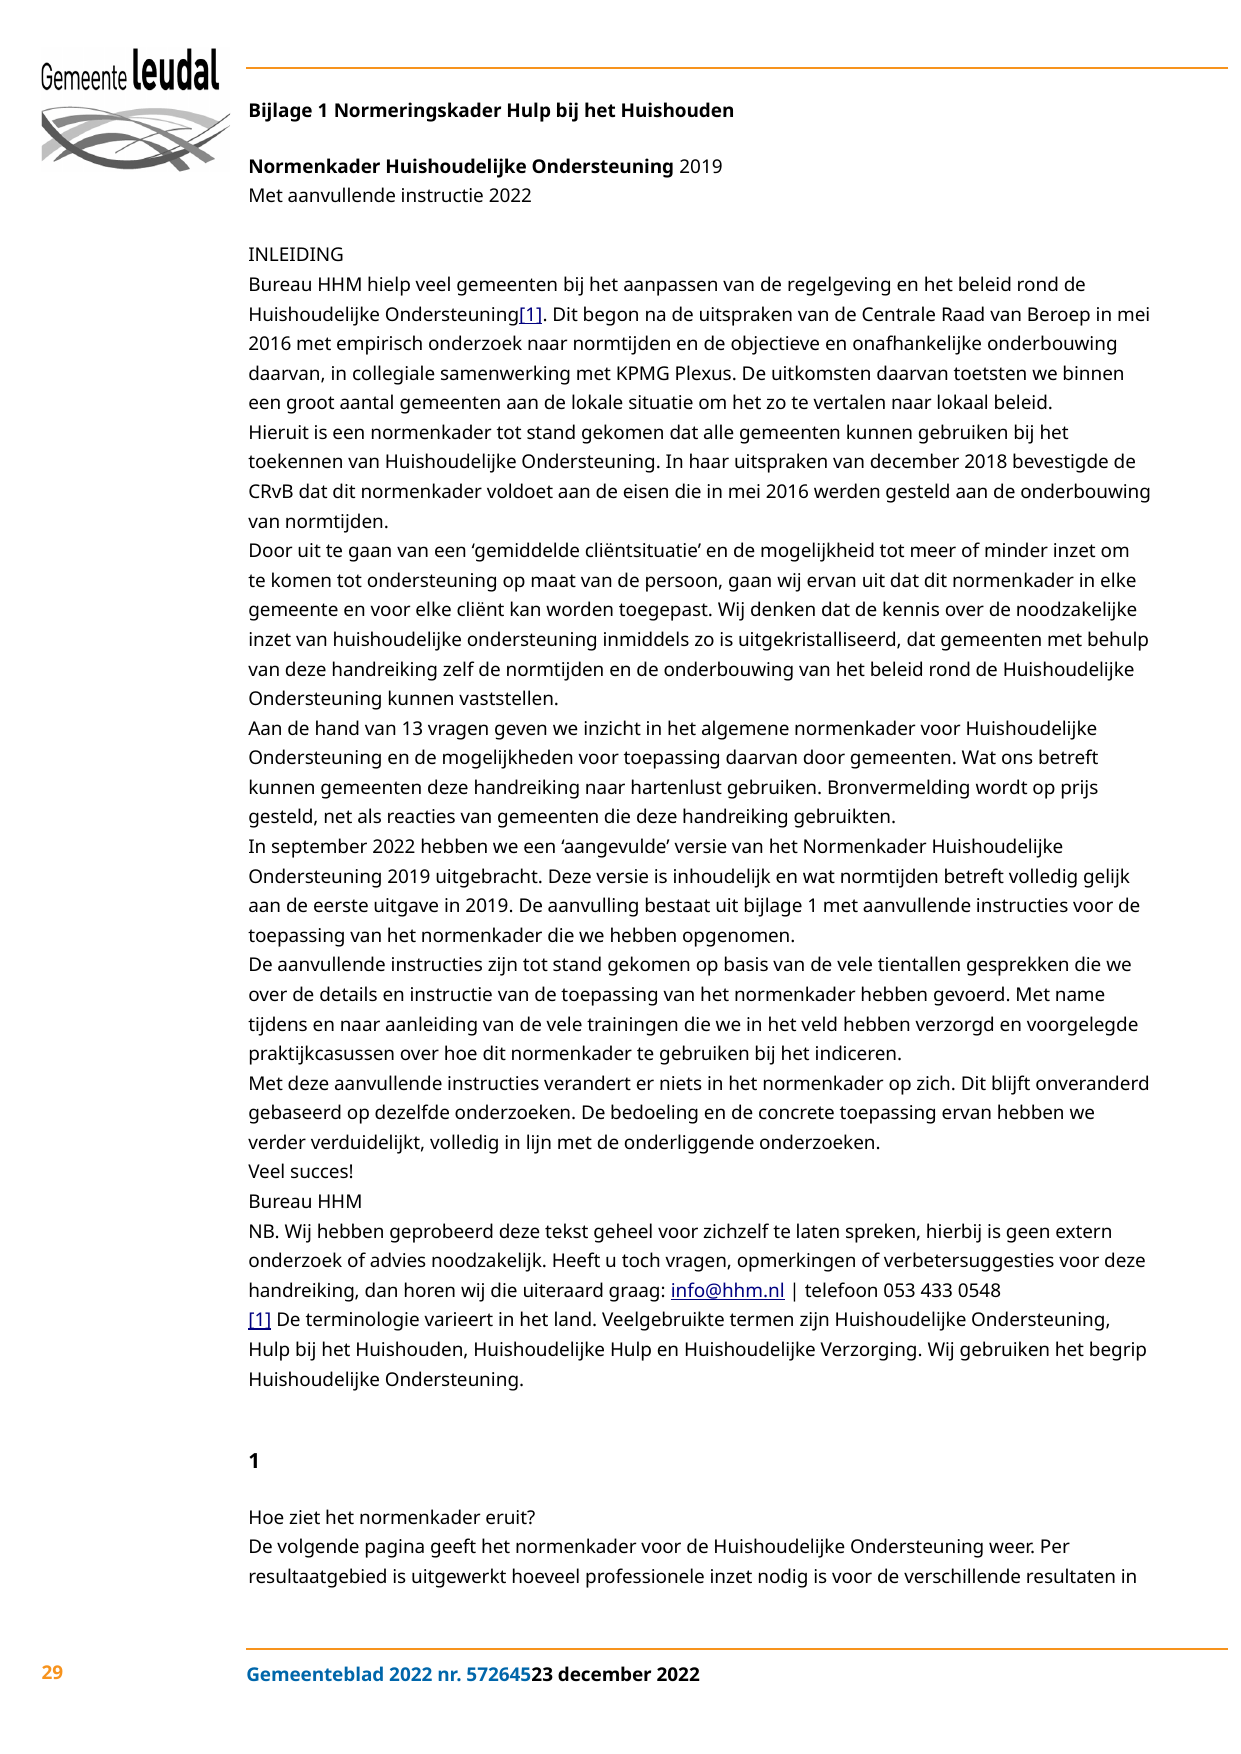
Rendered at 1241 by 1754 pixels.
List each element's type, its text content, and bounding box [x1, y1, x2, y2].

text Hoe ziet het normenkader eruit? [248, 1504, 1152, 1529]
text Met aanvullende instructie 2022 [248, 182, 1152, 208]
text INLEIDING [248, 242, 1152, 267]
text Normenkader Huishoudelijke Ondersteuning 2019 [248, 153, 1152, 179]
text Aan de hand van 13 vragen geven we inzicht in het algemene normenkader voor Huishoudelijke Ondersteuning en de mogelijkheden voor toepassing daarvan door gemeenten. Wat ons betreft kunnen gemeenten deze handreiking naar hartenlust gebruiken. Bronvermelding wordt op prijs gesteld, net als reacties van gemeenten die deze handreiking gebruikten. [248, 715, 1152, 829]
text Door uit te gaan van een ‘gemiddelde cliëntsituatie’ en de mogelijkheid tot meer of minder inzet om te komen tot ondersteuning op maat van de persoon, gaan wij ervan uit dat dit normen­kader in elke gemeente en voor elke cliënt kan worden toegepast. Wij denken dat de kennis over de noodzakelijke inzet van huishoudelijke ondersteuning inmiddels zo is uitgekristalliseerd, dat gemeenten met behulp van deze handreiking zelf de normtijden en de onderbouwing van het beleid rond de Huishoudelijke Ondersteuning kunnen vaststellen. [248, 537, 1152, 711]
text Bureau HHM hielp veel gemeenten bij het aanpassen van de regelgeving en het beleid rond de Huishoudelijke Ondersteuning[1]. Dit begon na de uitspraken van de Centrale Raad van Beroep in mei 2016 met empirisch onderzoek naar normtijden en de objectieve en onafhankelijke onderbouwing daarvan, in collegiale samenwerking met KPMG Plexus. De uitkomsten daarvan toetsten we binnen een groot aantal gemeenten aan de lokale situatie om het zo te vertalen naar lokaal beleid. [248, 271, 1152, 415]
text De aanvullende instructies zijn tot stand gekomen op basis van de vele tientallen gesprekken die we over de details en instructie van de toepassing van het normenkader hebben gevoerd. Met name tijdens en naar aanleiding van de vele trainingen die we in het veld hebben verzorgd en voorgelegde praktijkcasussen over hoe dit normenkader te gebruiken bij het indiceren. [248, 952, 1152, 1066]
text Hieruit is een normenkader tot stand gekomen dat alle gemeenten kunnen gebruiken bij het toekennen van Huishoudelijke Ondersteuning. In haar uitspraken van december 2018 bevestigde de CRvB dat dit normenkader voldoet aan de eisen die in mei 2016 werden gesteld aan de onderbouwing van normtijden. [248, 419, 1152, 534]
text Bureau HHM [248, 1188, 1152, 1214]
text Bijlage 1 Normeringskader Hulp bij het Huishouden [248, 95, 1152, 123]
text In september 2022 hebben we een ‘aangevulde’ versie van het Normenkader Huishoudelijke Ondersteuning 2019 uitgebracht. Deze versie is inhoudelijk en wat normtijden betreft volledig gelijk aan de eerste uitgave in 2019. De aanvulling bestaat uit bijlage 1 met aanvullende instructies voor de toepassing van het normenkader die we hebben opgenomen. [248, 833, 1152, 948]
text Met deze aanvullende instructies verandert er niets in het normenkader op zich. Dit blijft onveranderd gebaseerd op dezelfde onderzoeken. De bedoeling en de concrete toepassing ervan hebben we verder verduidelijkt, volledig in lijn met de onderliggende onderzoeken. [248, 1070, 1152, 1155]
text NB. Wij hebben geprobeerd deze tekst geheel voor zichzelf te laten spreken, hierbij is geen extern onderzoek of advies noodzakelijk. Heeft u toch vragen, opmerkingen of verbetersuggesties voor deze handreiking, dan horen wij die uiteraard graag: info@hhm.nl | telefoon 053 433 0548 [248, 1218, 1152, 1303]
text 1 [248, 1446, 1152, 1474]
text [1] De terminologie varieert in het land. Veelgebruikte termen zijn Huishoudelijke Ondersteuning, Hulp bij het Huishouden, Huishoudelijke Hulp en Huishoudelijke Verzorging. Wij gebruiken het begrip Huishoudelijke Ondersteuning. [248, 1307, 1152, 1392]
text De volgende pagina geeft het normenkader voor de Huishoudelijke Ondersteuning weer. Per resultaatgebied is uitgewerkt hoeveel professionele inzet nodig is voor de verschillende resultaten in [248, 1533, 1152, 1589]
text Veel succes! [248, 1159, 1152, 1184]
picture [41, 47, 231, 172]
